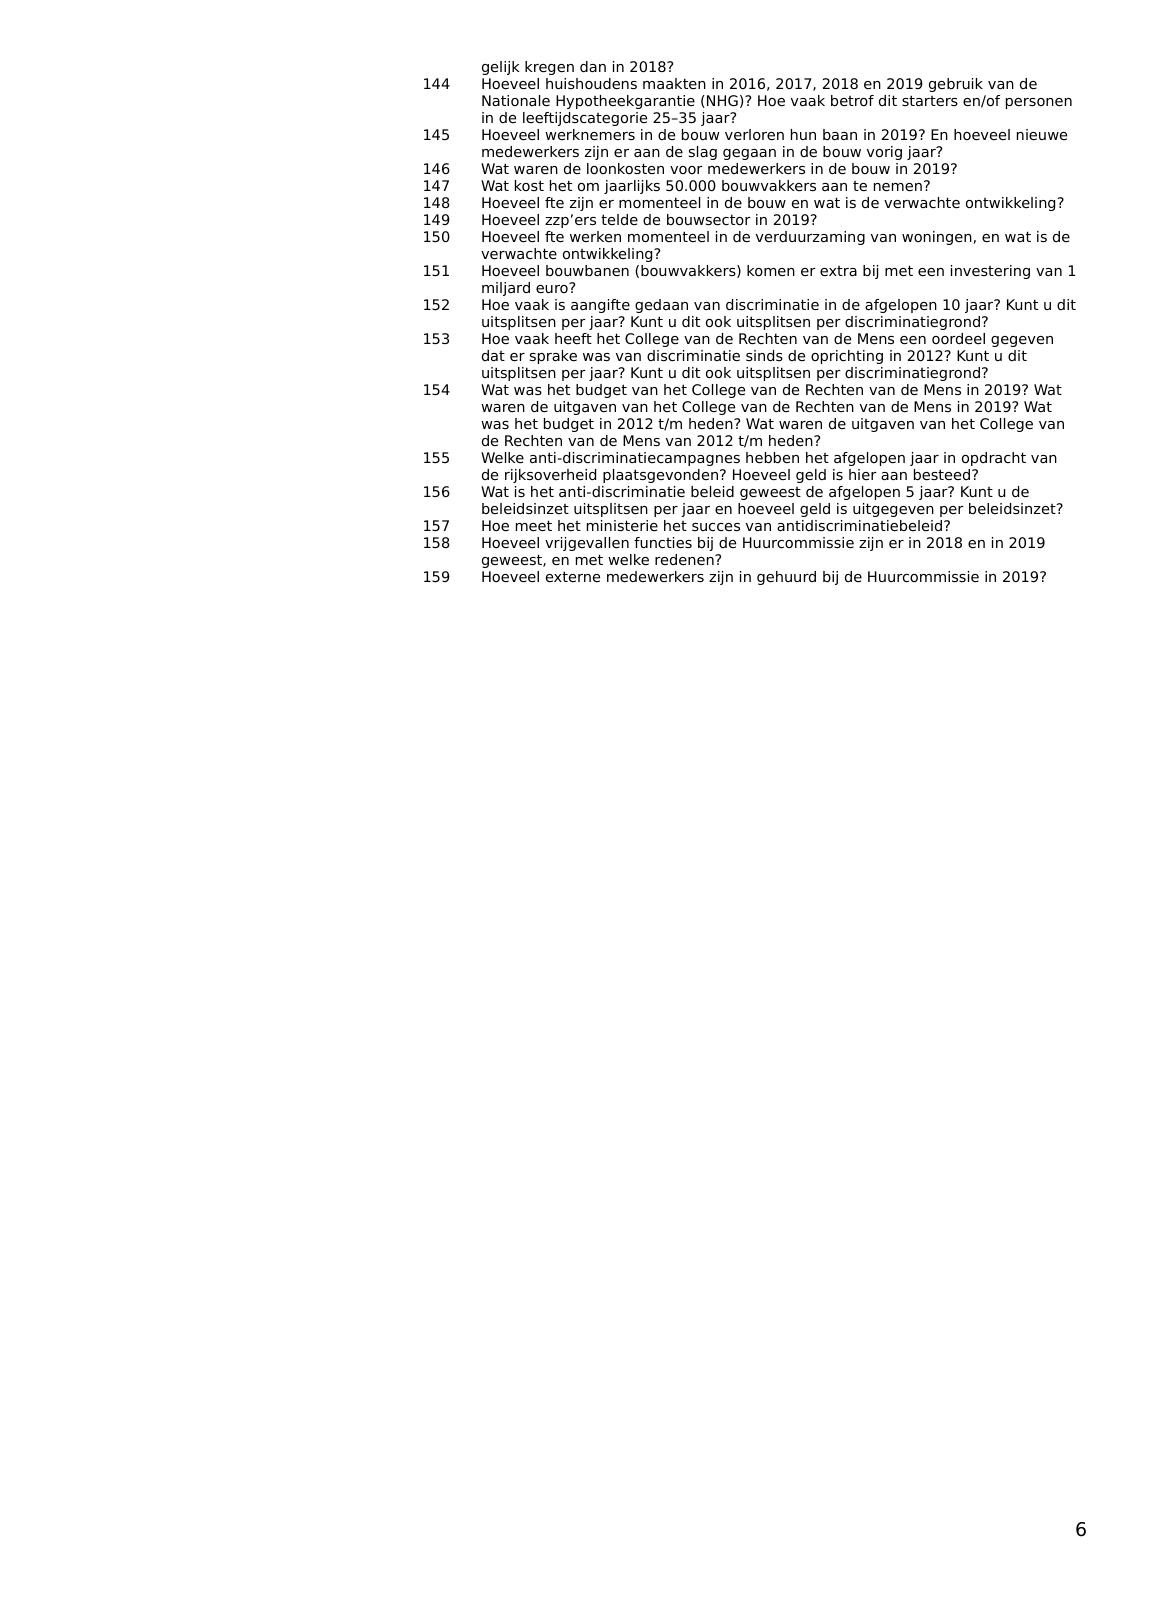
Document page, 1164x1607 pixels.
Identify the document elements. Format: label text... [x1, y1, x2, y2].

table_cell 153 [422, 331, 475, 382]
table_cell 149 [422, 212, 475, 229]
table_cell [422, 59, 475, 76]
table_cell 156 [422, 484, 475, 517]
table_cell Hoeveel bouwbanen (bouwvakkers) komen er extra bij met een investering van 1 miljard euro? [475, 263, 1087, 297]
table_cell Wat was het budget van het College van de Rechten van de Mens in 2019? Wat waren de uitgaven van het College van de Rechten van de Mens in 2019? Wat was het budget in 2012 t/m heden? Wat waren de uitgaven van het College van de Rechten van de Mens van 2012 t/m heden? [475, 382, 1087, 449]
table_cell 152 [422, 297, 475, 331]
table_cell Hoe vaak heeft het College van de Rechten van de Mens een oordeel gegeven dat er sprake was van discriminatie sinds de oprichting in 2012? Kunt u dit uitsplitsen per jaar? Kunt u dit ook uitsplitsen per discriminatiegrond? [475, 331, 1087, 382]
table_cell 147 [422, 178, 475, 195]
table_cell 148 [422, 195, 475, 212]
table_cell Welke anti-discriminatiecampagnes hebben het afgelopen jaar in opdracht van de rijksoverheid plaatsgevonden? Hoeveel geld is hier aan besteed? [475, 450, 1087, 483]
table_cell 155 [422, 450, 475, 483]
table_cell 158 [422, 535, 475, 568]
table_cell Wat kost het om jaarlijks 50.000 bouwvakkers aan te nemen? [475, 178, 1087, 195]
table_cell Hoeveel fte zijn er momenteel in de bouw en wat is de verwachte ontwikkeling? [475, 195, 1087, 212]
table_cell 150 [422, 229, 475, 263]
table_cell Hoeveel werknemers in de bouw verloren hun baan in 2019? En hoeveel nieuwe medewerkers zijn er aan de slag gegaan in de bouw vorig jaar? [475, 127, 1087, 161]
table_cell 154 [422, 382, 475, 449]
table_cell Hoeveel vrijgevallen functies bij de Huurcommissie zijn er in 2018 en in 2019 geweest, en met welke redenen? [475, 535, 1087, 568]
table_cell Hoe vaak is aangifte gedaan van discriminatie in de afgelopen 10 jaar? Kunt u dit uitsplitsen per jaar? Kunt u dit ook uitsplitsen per discriminatiegrond? [475, 297, 1087, 331]
table_cell Wat waren de loonkosten voor medewerkers in de bouw in 2019? [475, 161, 1087, 178]
table_cell Hoeveel fte werken momenteel in de verduurzaming van woningen, en wat is de verwachte ontwikkeling? [475, 229, 1087, 263]
table_cell Wat is het anti-discriminatie beleid geweest de afgelopen 5 jaar? Kunt u de beleidsinzet uitsplitsen per jaar en hoeveel geld is uitgegeven per beleidsinzet? [475, 484, 1087, 517]
table_cell Hoeveel huishoudens maakten in 2016, 2017, 2018 en 2019 gebruik van de Nationale Hypotheekgarantie (NHG)? Hoe vaak betrof dit starters en/of personen in de leeftijdscategorie 25–35 jaar? [475, 76, 1087, 127]
table_cell 145 [422, 127, 475, 161]
table_cell Hoeveel externe medewerkers zijn in gehuurd bij de Huurcommissie in 2019? [475, 569, 1087, 585]
table_cell 157 [422, 518, 475, 534]
table_cell 151 [422, 263, 475, 297]
table_cell 146 [422, 161, 475, 178]
table_cell gelijk kregen dan in 2018? [475, 59, 1087, 76]
table_cell Hoe meet het ministerie het succes van antidiscriminatiebeleid? [475, 518, 1087, 534]
table_cell 144 [422, 76, 475, 127]
table_cell 159 [422, 569, 475, 585]
table_cell Hoeveel zzp’ers telde de bouwsector in 2019? [475, 212, 1087, 229]
